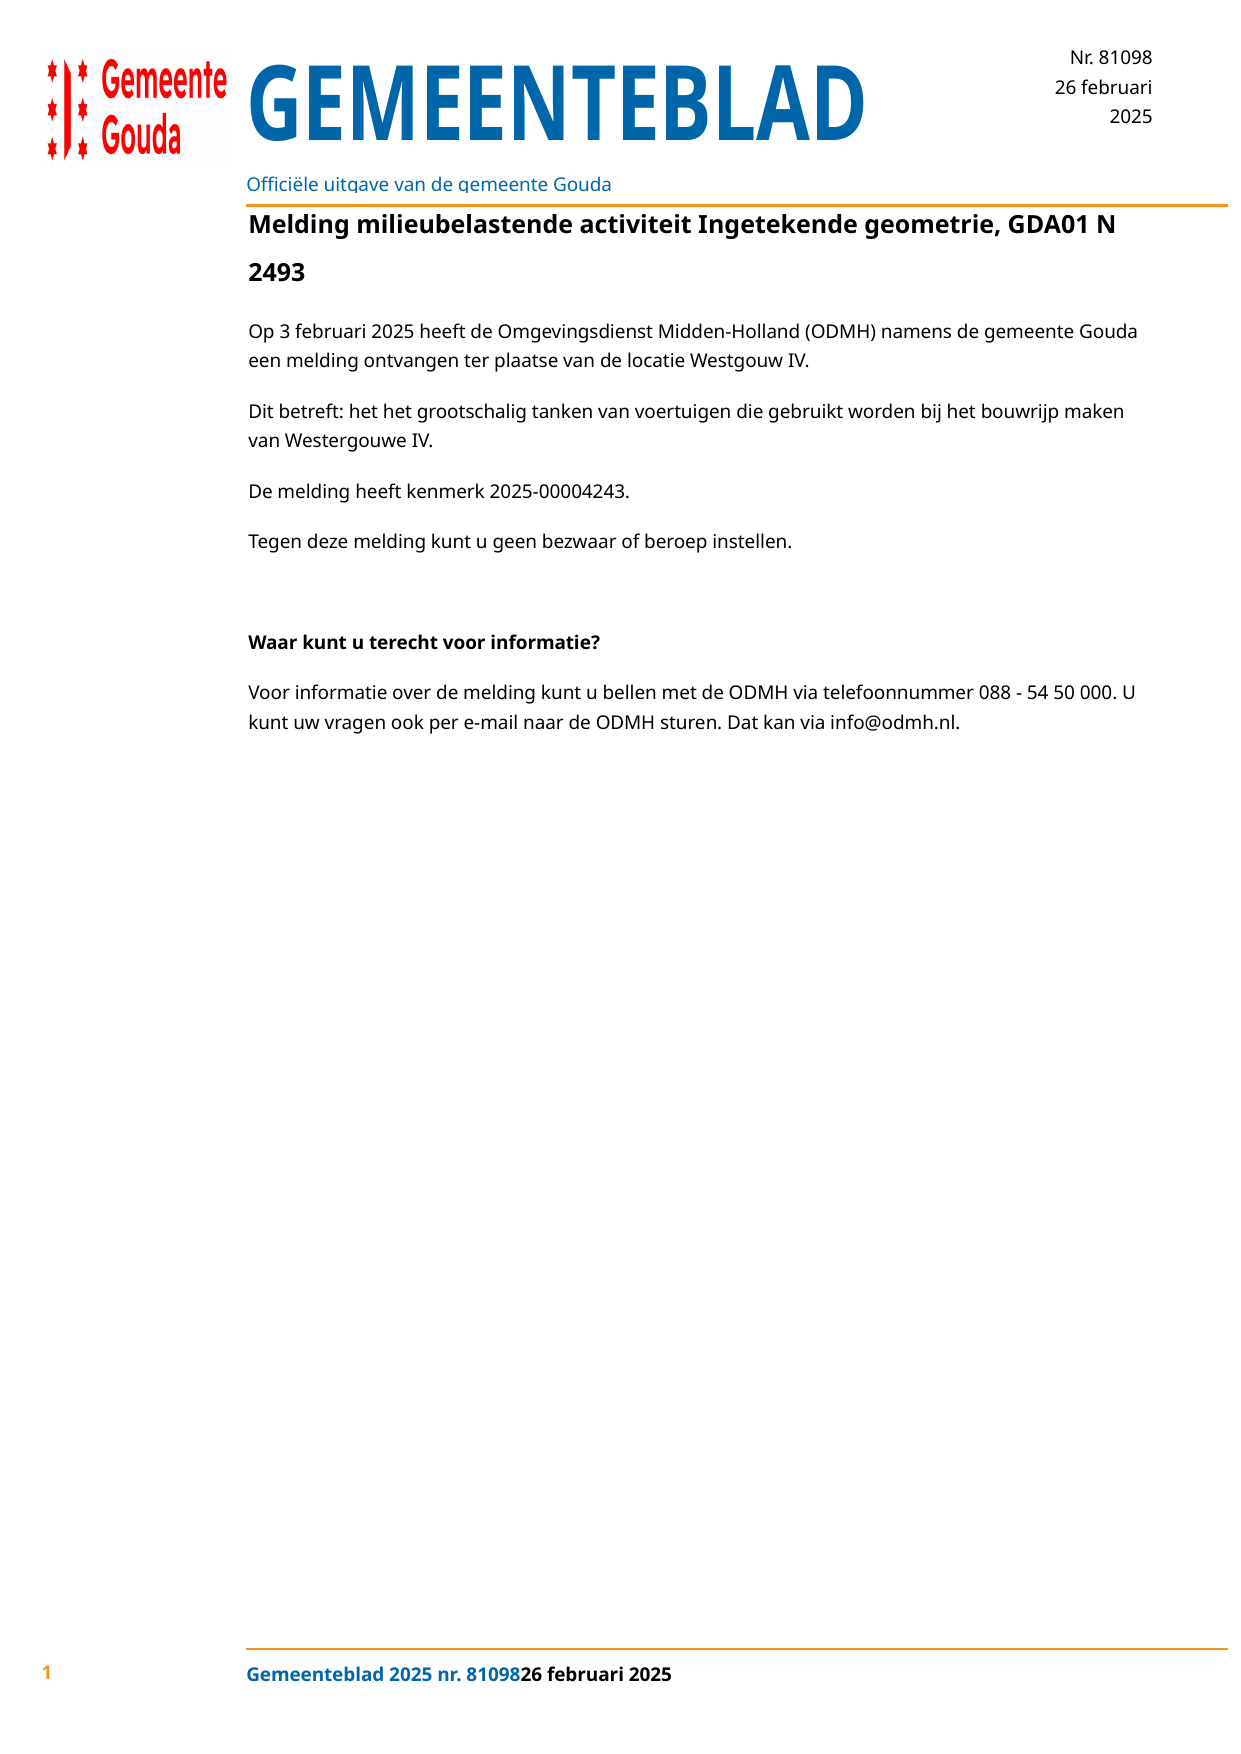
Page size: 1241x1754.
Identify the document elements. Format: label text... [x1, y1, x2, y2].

picture [41, 47, 231, 172]
text Op 3 februari 2025 heeft de Omgevingsdienst Midden-Holland (ODMH) namens de gemeente Gouda een melding ontvangen ter plaatse van de locatie Westgouw IV. [248, 318, 1152, 373]
text Tegen deze melding kunt u geen bezwaar of beroep instellen. [248, 528, 1152, 554]
text Waar kunt u terecht voor informatie? [248, 629, 1152, 655]
text Melding milieubelastende activiteit Ingetekende geometrie, GDA01 N 2493 [248, 207, 1152, 288]
text Dit betreft: het het grootschalig tanken van voertuigen die gebruikt worden bij het bouwrijp maken van Westergouwe IV. [248, 398, 1152, 453]
text De melding heeft kenmerk 2025-00004243. [248, 478, 1152, 504]
text Voor informatie over de melding kunt u bellen met de ODMH via telefoonnummer 088 - 54 50 000. U kunt uw vragen ook per e-mail naar de ODMH sturen. Dat kan via info@odmh.nl. [248, 679, 1152, 735]
